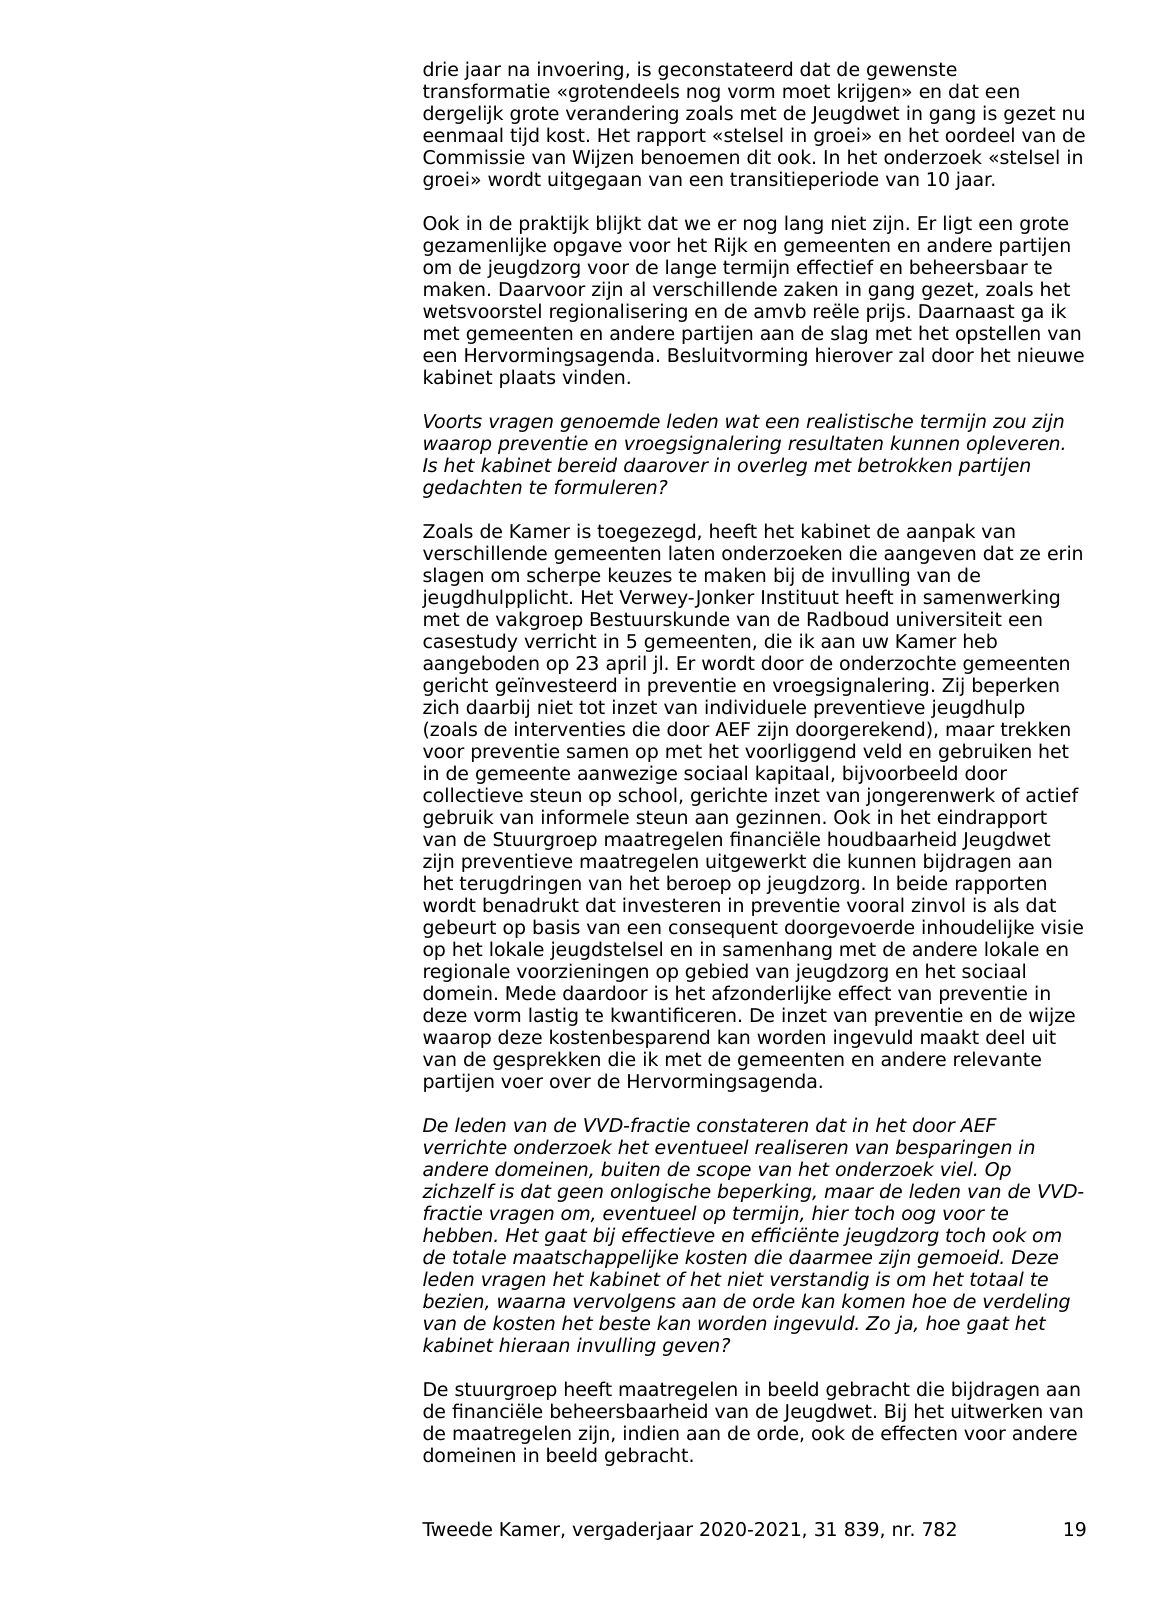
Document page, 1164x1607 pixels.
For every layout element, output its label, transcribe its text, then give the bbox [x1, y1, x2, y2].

text De leden van de VVD-fractie constateren dat in het door AEF verrichte onderzoek het eventueel realiseren van besparingen in andere domeinen, buiten de scope van het onderzoek viel. Op zichzelf is dat geen onlogische beperking, maar de leden van de VVD-fractie vragen om, eventueel op termijn, hier toch oog voor te hebben. Het gaat bij effectieve en efficiënte jeugdzorg toch ook om de totale maatschappelijke kosten die daarmee zijn gemoeid. Deze leden vragen het kabinet of het niet verstandig is om het totaal te bezien, waarna vervolgens aan de orde kan komen hoe de verdeling van de kosten het beste kan worden ingevuld. Zo ja, hoe gaat het kabinet hieraan invulling geven? [422, 1115, 1087, 1357]
text Ook in de praktijk blijkt dat we er nog lang niet zijn. Er ligt een grote gezamenlijke opgave voor het Rijk en gemeenten en andere partijen om de jeugdzorg voor de lange termijn effectief en beheersbaar te maken. Daarvoor zijn al verschillende zaken in gang gezet, zoals het wetsvoorstel regionalisering en de amvb reële prijs. Daarnaast ga ik met gemeenten en andere partijen aan de slag met het opstellen van een Hervormingsagenda. Besluitvorming hierover zal door het nieuwe kabinet plaats vinden. [422, 213, 1087, 389]
text De stuurgroep heeft maatregelen in beeld gebracht die bijdragen aan de financiële beheersbaarheid van de Jeugdwet. Bij het uitwerken van de maatregelen zijn, indien aan de orde, ook de effecten voor andere domeinen in beeld gebracht. [422, 1379, 1087, 1467]
text Zoals de Kamer is toegezegd, heeft het kabinet de aanpak van verschillende gemeenten laten onderzoeken die aangeven dat ze erin slagen om scherpe keuzes te maken bij de invulling van de jeugdhulpplicht. Het Verwey-Jonker Instituut heeft in samenwerking met de vakgroep Bestuurskunde van de Radboud universiteit een casestudy verricht in 5 gemeenten, die ik aan uw Kamer heb aangeboden op 23 april jl. Er wordt door de onderzochte gemeenten gericht geïnvesteerd in preventie en vroegsignalering. Zij beperken zich daarbij niet tot inzet van individuele preventieve jeugdhulp (zoals de interventies die door AEF zijn doorgerekend), maar trekken voor preventie samen op met het voorliggend veld en gebruiken het in de gemeente aanwezige sociaal kapitaal, bijvoorbeeld door collectieve steun op school, gerichte inzet van jongerenwerk of actief gebruik van informele steun aan gezinnen. Ook in het eindrapport van de Stuurgroep maatregelen financiële houdbaarheid Jeugdwet zijn preventieve maatregelen uitgewerkt die kunnen bijdragen aan het terugdringen van het beroep op jeugdzorg. In beide rapporten wordt benadrukt dat investeren in preventie vooral zinvol is als dat gebeurt op basis van een consequent doorgevoerde inhoudelijke visie op het lokale jeugdstelsel en in samenhang met de andere lokale en regionale voorzieningen op gebied van jeugdzorg en het sociaal domein. Mede daardoor is het afzonderlijke effect van preventie in deze vorm lastig te kwantificeren. De inzet van preventie en de wijze waarop deze kostenbesparend kan worden ingevuld maakt deel uit van de gesprekken die ik met de gemeenten en andere relevante partijen voer over de Hervormingsagenda. [422, 521, 1087, 1093]
text Voorts vragen genoemde leden wat een realistische termijn zou zijn waarop preventie en vroegsignalering resultaten kunnen opleveren. Is het kabinet bereid daarover in overleg met betrokken partijen gedachten te formuleren? [422, 411, 1087, 499]
text drie jaar na invoering, is geconstateerd dat de gewenste transformatie «grotendeels nog vorm moet krijgen» en dat een dergelijk grote verandering zoals met de Jeugdwet in gang is gezet nu eenmaal tijd kost. Het rapport «stelsel in groei» en het oordeel van de Commissie van Wijzen benoemen dit ook. In het onderzoek «stelsel in groei» wordt uitgegaan van een transitieperiode van 10 jaar. [422, 59, 1087, 191]
